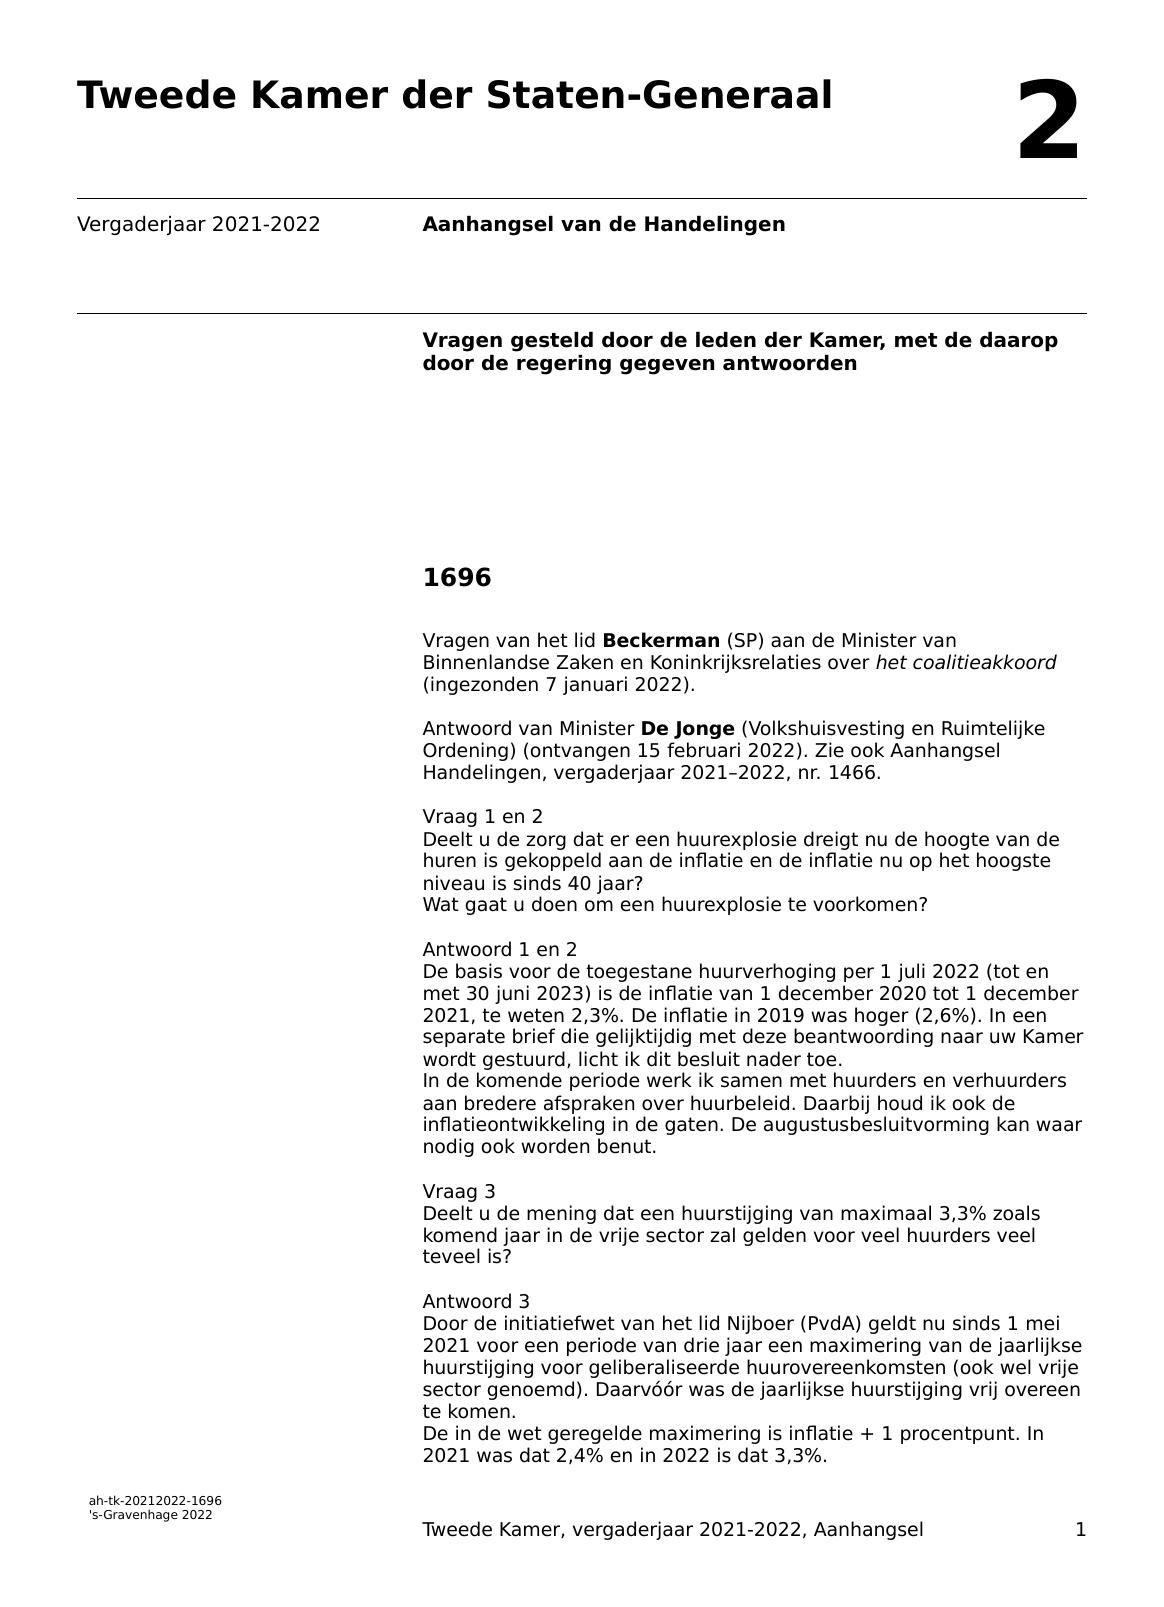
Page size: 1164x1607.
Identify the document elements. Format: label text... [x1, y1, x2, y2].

text Vraag 3 [422, 1181, 1087, 1202]
text Deelt u de mening dat een huurstijging van maximaal 3,3% zoals komend jaar in de vrije sector zal gelden voor veel huurders veel teveel is? [422, 1202, 1087, 1268]
text ah-tk-20212022-1696 [88, 1494, 323, 1508]
text 's-Gravenhage 2022 [88, 1508, 323, 1522]
text Vraag 1 en 2 [422, 806, 1087, 828]
text Antwoord 1 en 2 [422, 938, 1087, 961]
text Deelt u de zorg dat er een huurexplosie dreigt nu de hoogte van de huren is gekoppeld aan de inflatie en de inflatie nu op het hoogste niveau is sinds 40 jaar? [422, 828, 1087, 894]
table_cell Aanhangsel van de Handelingen [422, 199, 1087, 313]
table_cell [77, 314, 422, 375]
table_cell Vragen gesteld door de leden der Kamer, met de daarop door de regering gegeven antwoorden [422, 314, 1087, 375]
text De basis voor de toegestane huurverhoging per 1 juli 2022 (tot en met 30 juni 2023) is de inflatie van 1 december 2020 tot 1 december 2021, te weten 2,3%. De inflatie in 2019 was hoger (2,6%). In een separate brief die gelijktijdig met deze beantwoording naar uw Kamer wordt gestuurd, licht ik dit besluit nader toe. [422, 961, 1087, 1070]
table_cell Vergaderjaar 2021-2022 [77, 199, 422, 313]
text Vragen van het lid Beckerman (SP) aan de Minister van Binnenlandse Zaken en Koninkrijksrelaties over het coalitieakkoord (ingezonden 7 januari 2022). [422, 630, 1087, 696]
text 1696 [422, 563, 1087, 592]
table_header Tweede Kamer der Staten-Generaal [77, 59, 886, 198]
table_header 2 [886, 59, 1087, 198]
text De in de wet geregelde maximering is inflatie + 1 procentpunt. In 2021 was dat 2,4% en in 2022 is dat 3,3%. [422, 1422, 1087, 1466]
text In de komende periode werk ik samen met huurders en verhuurders aan bredere afspraken over huurbeleid. Daarbij houd ik ook de inflatieontwikkeling in de gaten. De augustusbesluitvorming kan waar nodig ook worden benut. [422, 1070, 1087, 1158]
text Door de initiatiefwet van het lid Nijboer (PvdA) geldt nu sinds 1 mei 2021 voor een periode van drie jaar een maximering van de jaarlijkse huurstijging voor geliberaliseerde huurovereenkomsten (ook wel vrije sector genoemd). Daarvóór was de jaarlijkse huurstijging vrij overeen te komen. [422, 1313, 1087, 1422]
text Antwoord 3 [422, 1291, 1087, 1313]
text Wat gaat u doen om een huurexplosie te voorkomen? [422, 894, 1087, 916]
text Antwoord van Minister De Jonge (Volkshuisvesting en Ruimtelijke Ordening) (ontvangen 15 februari 2022). Zie ook Aanhangsel Handelingen, vergaderjaar 2021–2022, nr. 1466. [422, 718, 1087, 784]
